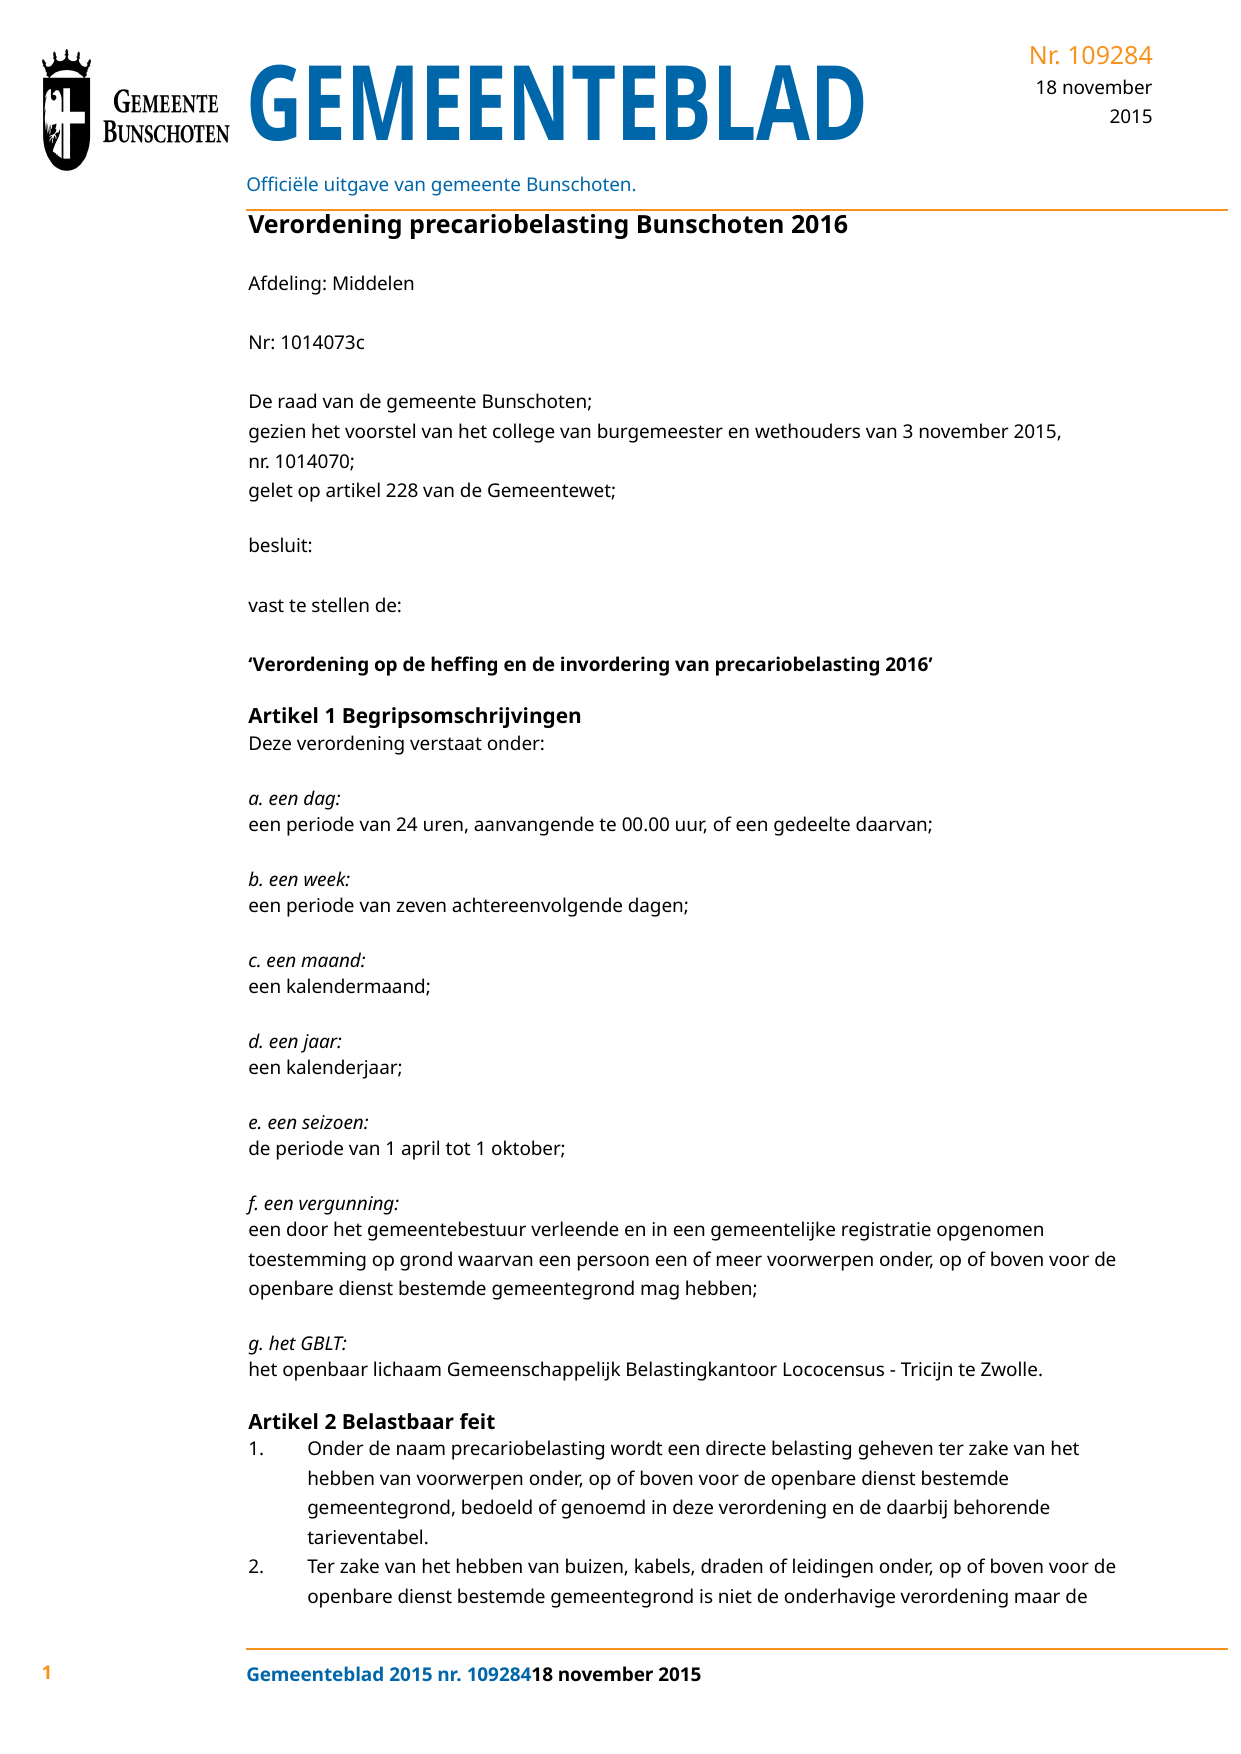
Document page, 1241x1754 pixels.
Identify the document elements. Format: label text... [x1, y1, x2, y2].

text een kalendermaand; [248, 973, 1152, 999]
text een kalenderjaar; [248, 1054, 1152, 1080]
text een door het gemeentebestuur verleende en in een gemeentelijke registratie opgenomen toestemming op grond waarvan een persoon een of meer voorwerpen onder, op of boven voor de openbare dienst bestemde gemeentegrond mag hebben; [248, 1216, 1152, 1301]
text b. een week: [248, 866, 1152, 892]
text een periode van 24 uren, aanvangende te 00.00 uur, of een gedeelte daarvan; [248, 811, 1152, 837]
text f. een vergunning: [248, 1190, 1152, 1216]
text Verordening precariobelasting Bunschoten 2016 [248, 211, 1152, 241]
text Afdeling: Middelen [248, 270, 1152, 296]
text ‘Verordening op de heffing en de invordering van precariobelasting 2016’ [248, 651, 1152, 677]
text de periode van 1 april tot 1 oktober; [248, 1135, 1152, 1161]
text Artikel 2 Belastbaar feit [248, 1407, 1152, 1435]
text g. het GBLT: [248, 1331, 1152, 1356]
list Ter zake van het hebben van buizen, kabels, draden of leidingen onder, op of boven voor de openbare dienst bestemde gemeentegrond is niet de onderhavige verordening maar de [248, 1553, 1152, 1609]
text Artikel 1 Begripsomschrijvingen [248, 701, 1152, 730]
text c. een maand: [248, 947, 1152, 973]
text een periode van zeven achtereenvolgende dagen; [248, 892, 1152, 918]
list Onder de naam precariobelasting wordt een directe belasting geheven ter zake van het hebben van voorwerpen onder, op of boven voor de openbare dienst bestemde gemeentegrond, bedoeld of genoemd in deze verordening en de daarbij behorende tarieventabel. [248, 1435, 1152, 1550]
text De raad van de gemeente Bunschoten; [248, 389, 1152, 414]
text e. een seizoen: [248, 1109, 1152, 1135]
text gezien het voorstel van het college van burgemeester en wethouders van 3 november 2015, nr. 1014070; [248, 418, 1152, 473]
picture [41, 47, 231, 172]
text gelet op artikel 228 van de Gemeentewet; [248, 477, 1152, 503]
text Nr: 1014073c [248, 329, 1152, 355]
text vast te stellen de: [248, 592, 1152, 618]
text a. een dag: [248, 785, 1152, 811]
text Deze verordening verstaat onder: [248, 730, 1152, 756]
text d. een jaar: [248, 1028, 1152, 1054]
text het openbaar lichaam Gemeenschappelijk Belastingkantoor Lococensus - Tricijn te Zwolle. [248, 1356, 1152, 1382]
text besluit: [248, 533, 1152, 558]
